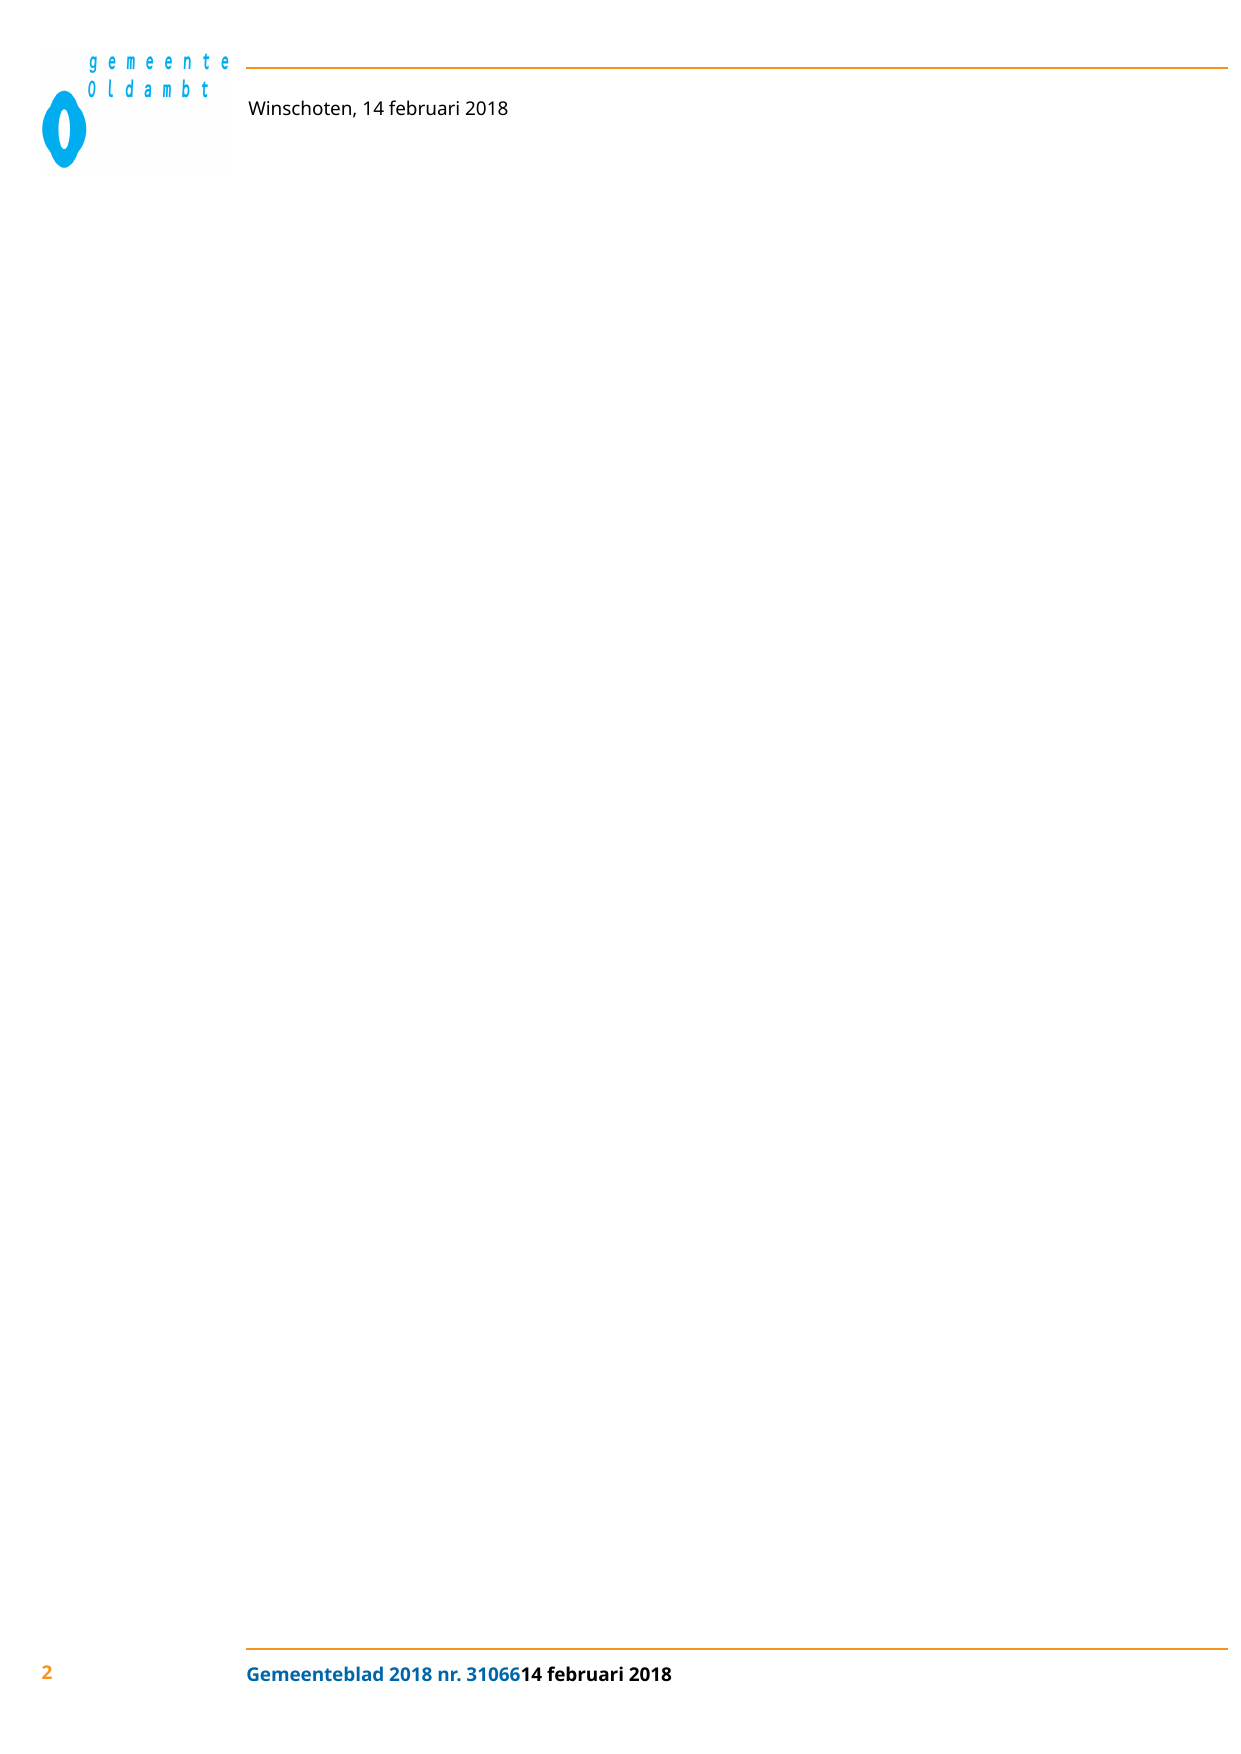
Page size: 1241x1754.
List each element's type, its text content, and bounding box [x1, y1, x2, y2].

picture [41, 47, 231, 172]
text Winschoten, 14 februari 2018 [248, 95, 1152, 121]
